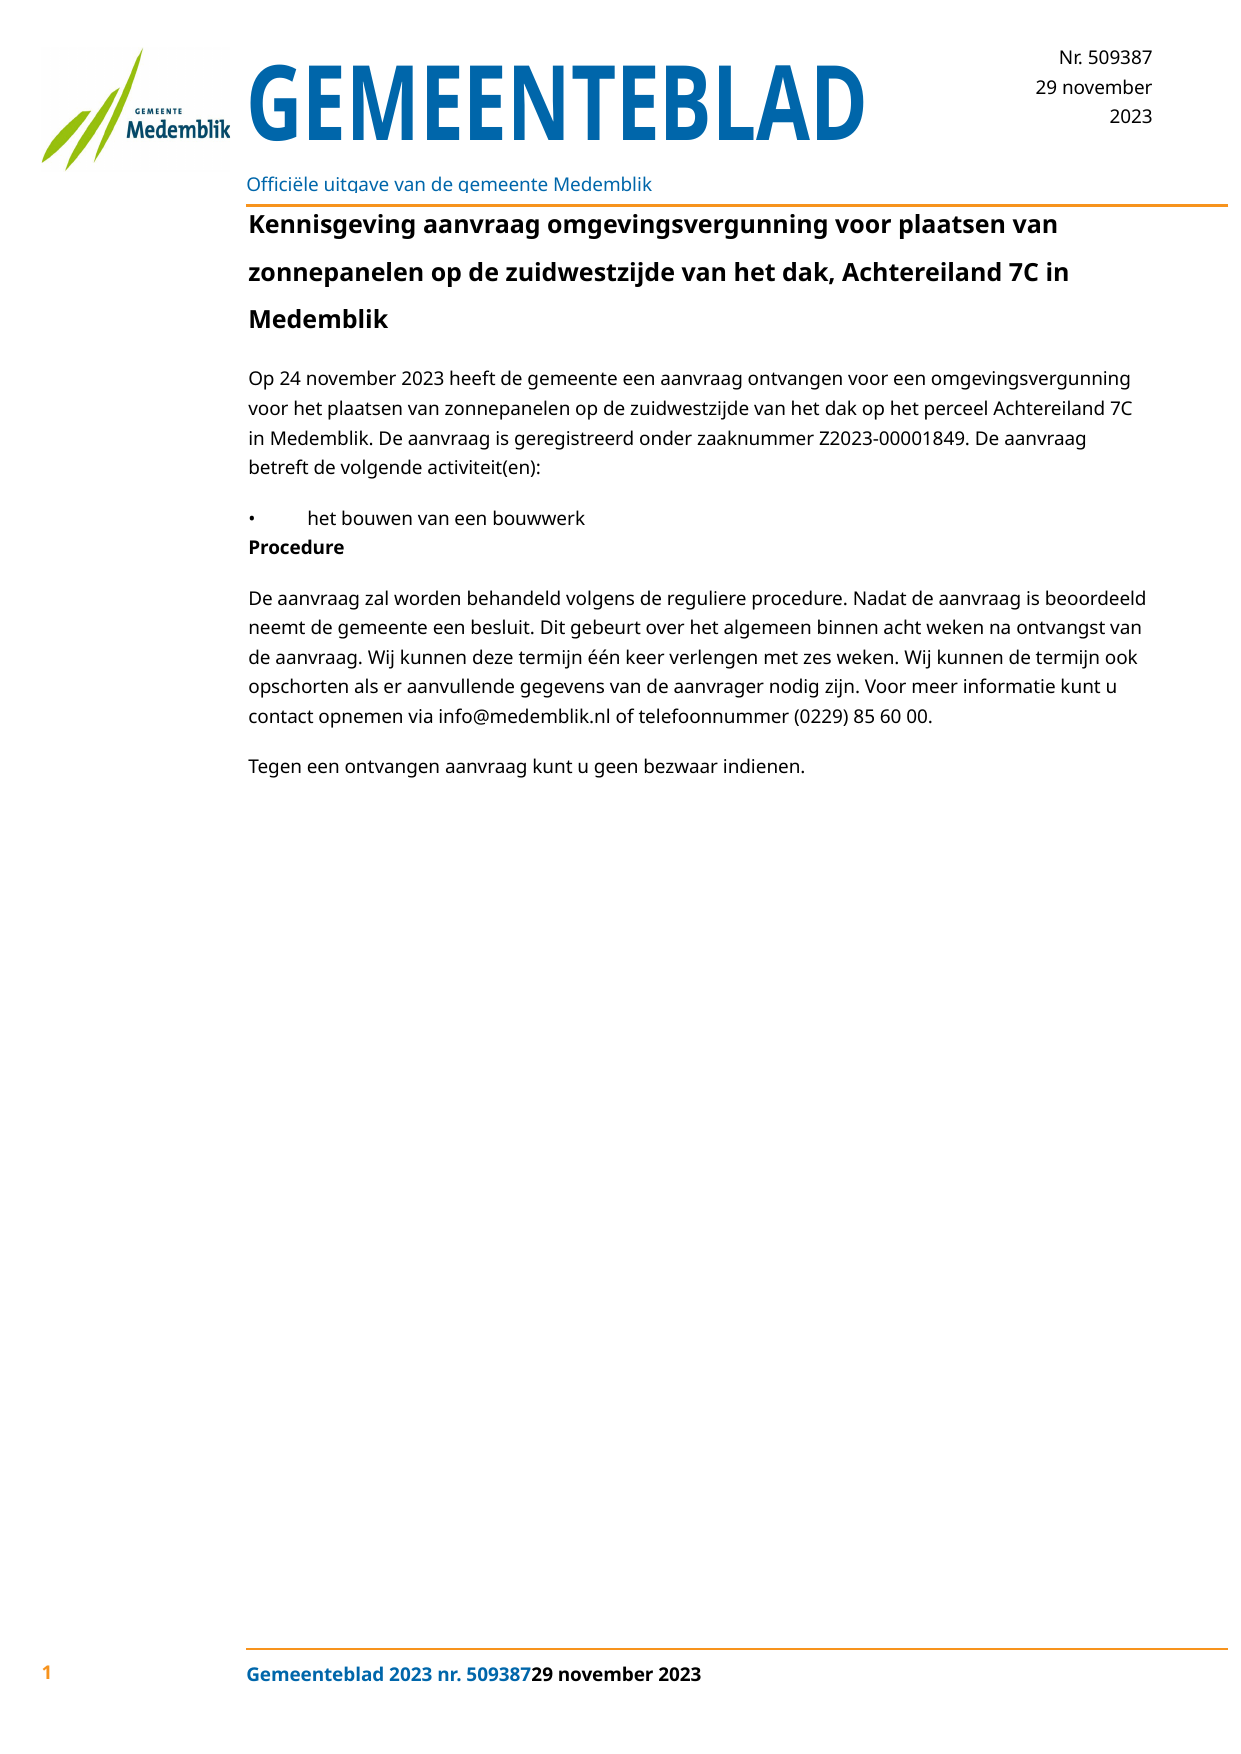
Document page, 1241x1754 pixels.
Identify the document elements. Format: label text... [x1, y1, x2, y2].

list het bouwen van een bouwwerk [248, 505, 1152, 530]
text Op 24 november 2023 heeft de gemeente een aanvraag ontvangen voor een omgevingsvergunning voor het plaatsen van zonnepanelen op de zuidwestzijde van het dak op het perceel Achtereiland 7C in Medemblik. De aanvraag is geregistreerd onder zaaknummer Z2023-00001849. De aanvraag betreft de volgende activiteit(en): [248, 366, 1152, 480]
text De aanvraag zal worden behandeld volgens de reguliere procedure. Nadat de aanvraag is beoordeeld neemt de gemeente een besluit. Dit gebeurt over het algemeen binnen acht weken na ontvangst van de aanvraag. Wij kunnen deze termijn één keer verlengen met zes weken. Wij kunnen de termijn ook opschorten als er aanvullende gegevens van de aanvrager nodig zijn. Voor meer informatie kunt u contact opnemen via info@medemblik.nl of telefoonnummer (0229) 85 60 00. [248, 585, 1152, 729]
picture [41, 47, 231, 172]
text Tegen een ontvangen aanvraag kunt u geen bezwaar indienen. [248, 753, 1152, 779]
text Procedure [248, 534, 1152, 560]
text Kennisgeving aanvraag omgevingsvergunning voor plaatsen van zonnepanelen op de zuidwestzijde van het dak, Achtereiland 7C in Medemblik [248, 207, 1152, 336]
